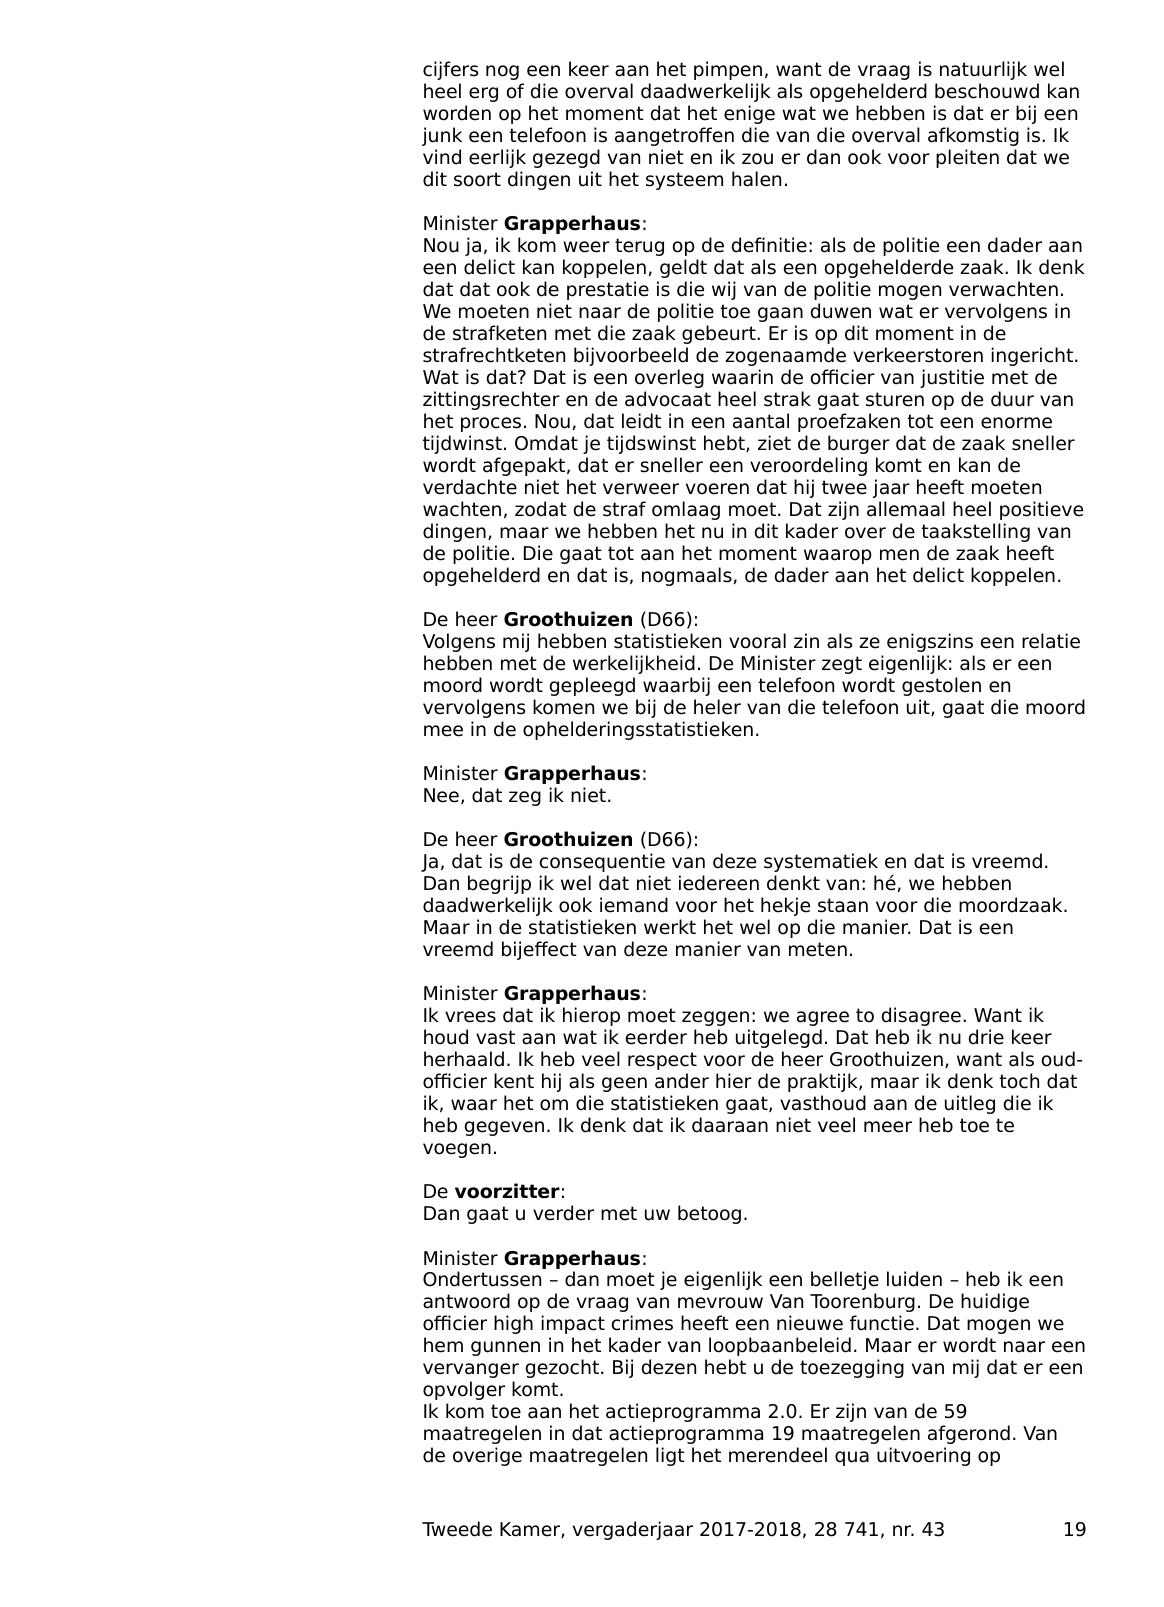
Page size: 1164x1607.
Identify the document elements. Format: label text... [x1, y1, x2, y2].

text Ja, dat is de consequentie van deze systematiek en dat is vreemd. Dan begrijp ik wel dat niet iedereen denkt van: hé, we hebben daadwerkelijk ook iemand voor het hekje staan voor die moordzaak. Maar in de statistieken werkt het wel op die manier. Dat is een vreemd bijeffect van deze manier van meten. [422, 851, 1087, 961]
text De voorzitter: [422, 1181, 1087, 1203]
text cijfers nog een keer aan het pimpen, want de vraag is natuurlijk wel heel erg of die overval daadwerkelijk als opgehelderd beschouwd kan worden op het moment dat het enige wat we hebben is dat er bij een junk een telefoon is aangetroffen die van die overval afkomstig is. Ik vind eerlijk gezegd van niet en ik zou er dan ook voor pleiten dat we dit soort dingen uit het systeem halen. [422, 59, 1087, 191]
text Ondertussen – dan moet je eigenlijk een belletje luiden – heb ik een antwoord op de vraag van mevrouw Van Toorenburg. De huidige officier high impact crimes heeft een nieuwe functie. Dat mogen we hem gunnen in het kader van loopbaanbeleid. Maar er wordt naar een vervanger gezocht. Bij dezen hebt u de toezegging van mij dat er een opvolger komt. [422, 1269, 1087, 1401]
text Nou ja, ik kom weer terug op de definitie: als de politie een dader aan een delict kan koppelen, geldt dat als een opgehelderde zaak. Ik denk dat dat ook de prestatie is die wij van de politie mogen verwachten. We moeten niet naar de politie toe gaan duwen wat er vervolgens in de strafketen met die zaak gebeurt. Er is op dit moment in de strafrechtketen bijvoorbeeld de zogenaamde verkeerstoren ingericht. Wat is dat? Dat is een overleg waarin de officier van justitie met de zittingsrechter en de advocaat heel strak gaat sturen op de duur van het proces. Nou, dat leidt in een aantal proefzaken tot een enorme tijdwinst. Omdat je tijdswinst hebt, ziet de burger dat de zaak sneller wordt afgepakt, dat er sneller een veroordeling komt en kan de verdachte niet het verweer voeren dat hij twee jaar heeft moeten wachten, zodat de straf omlaag moet. Dat zijn allemaal heel positieve dingen, maar we hebben het nu in dit kader over de taakstelling van de politie. Die gaat tot aan het moment waarop men de zaak heeft opgehelderd en dat is, nogmaals, de dader aan het delict koppelen. [422, 235, 1087, 587]
text De heer Groothuizen (D66): [422, 829, 1087, 851]
text Dan gaat u verder met uw betoog. [422, 1203, 1087, 1225]
text Nee, dat zeg ik niet. [422, 785, 1087, 807]
text Minister Grapperhaus: [422, 213, 1087, 235]
text Minister Grapperhaus: [422, 763, 1087, 785]
text Minister Grapperhaus: [422, 1247, 1087, 1269]
text Ik vrees dat ik hierop moet zeggen: we agree to disagree. Want ik houd vast aan wat ik eerder heb uitgelegd. Dat heb ik nu drie keer herhaald. Ik heb veel respect voor de heer Groothuizen, want als oud-officier kent hij als geen ander hier de praktijk, maar ik denk toch dat ik, waar het om die statistieken gaat, vasthoud aan de uitleg die ik heb gegeven. Ik denk dat ik daaraan niet veel meer heb toe te voegen. [422, 1005, 1087, 1159]
text Minister Grapperhaus: [422, 983, 1087, 1005]
text Volgens mij hebben statistieken vooral zin als ze enigszins een relatie hebben met de werkelijkheid. De Minister zegt eigenlijk: als er een moord wordt gepleegd waarbij een telefoon wordt gestolen en vervolgens komen we bij de heler van die telefoon uit, gaat die moord mee in de ophelderingsstatistieken. [422, 631, 1087, 741]
text De heer Groothuizen (D66): [422, 609, 1087, 631]
text Ik kom toe aan het actieprogramma 2.0. Er zijn van de 59 maatregelen in dat actieprogramma 19 maatregelen afgerond. Van de overige maatregelen ligt het merendeel qua uitvoering op [422, 1401, 1087, 1467]
